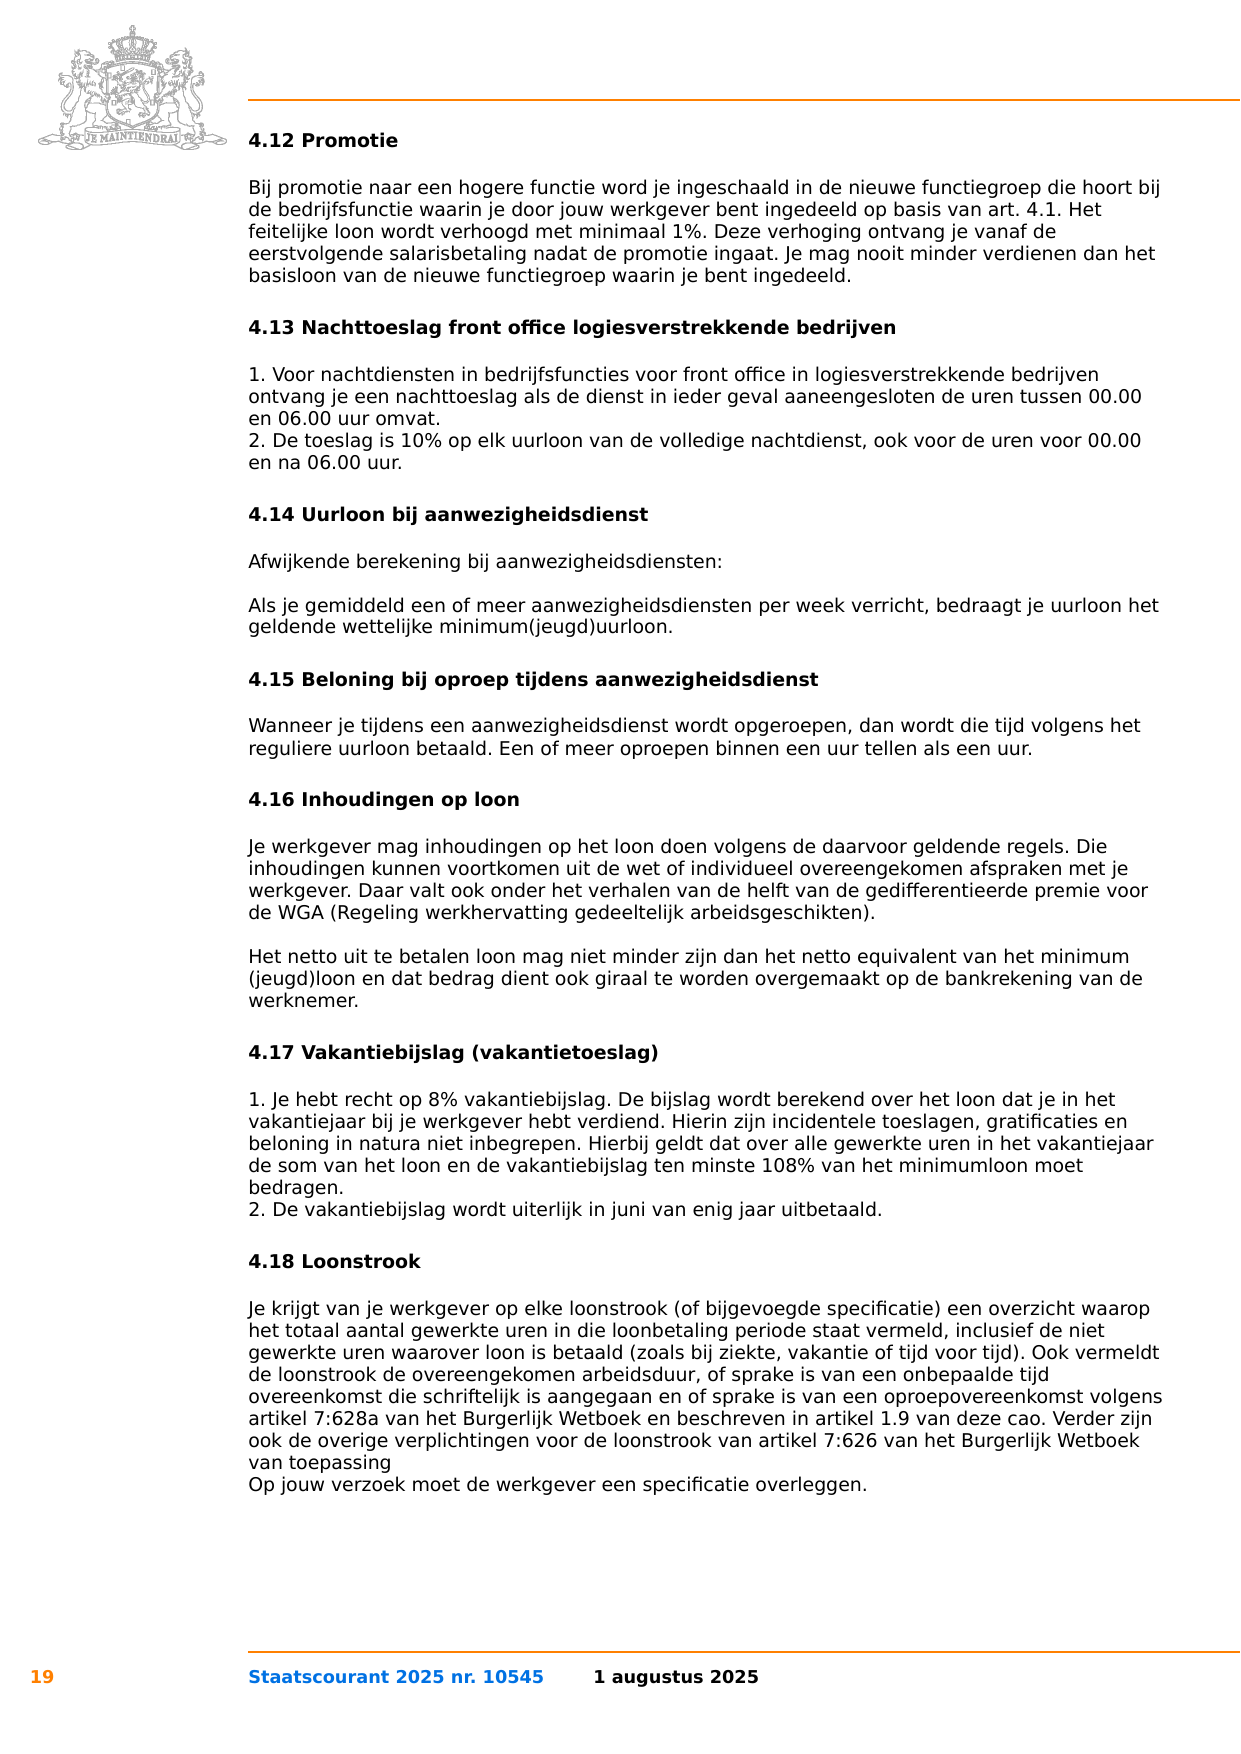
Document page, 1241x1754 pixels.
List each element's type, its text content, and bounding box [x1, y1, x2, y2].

text Je krijgt van je werkgever op elke loonstrook (of bijgevoegde specificatie) een overzicht waarop het totaal aantal gewerkte uren in die loonbetaling periode staat vermeld, inclusief de niet gewerkte uren waarover loon is betaald (zoals bij ziekte, vakantie of tijd voor tijd). Ook vermeldt de loonstrook de overeengekomen arbeidsduur, of sprake is van een onbepaalde tijd overeenkomst die schriftelijk is aangegaan en of sprake is van een oproepovereenkomst volgens artikel 7:628a van het Burgerlijk Wetboek en beschreven in artikel 1.9 van deze cao. Verder zijn ook de overige verplichtingen voor de loonstrook van artikel 7:626 van het Burgerlijk Wetboek van toepassing [248, 1298, 1163, 1474]
text Je werkgever mag inhoudingen op het loon doen volgens de daarvoor geldende regels. Die inhoudingen kunnen voortkomen uit de wet of individueel overeengekomen afspraken met je werkgever. Daar valt ook onder het verhalen van de helft van de gedifferentieerde premie voor de WGA (Regeling werkhervatting gedeeltelijk arbeidsgeschikten). [248, 836, 1163, 924]
text 1. Je hebt recht op 8% vakantiebijslag. De bijslag wordt berekend over het loon dat je in het vakantiejaar bij je werkgever hebt verdiend. Hierin zijn incidentele toeslagen, gratificaties en beloning in natura niet inbegrepen. Hierbij geldt dat over alle gewerkte uren in het vakantiejaar de som van het loon en de vakantiebijslag ten minste 108% van het minimumloon moet bedragen. [248, 1089, 1163, 1199]
text Op jouw verzoek moet de werkgever een specificatie overleggen. [248, 1474, 1163, 1496]
text Het netto uit te betalen loon mag niet minder zijn dan het netto equivalent van het minimum (jeugd)loon en dat bedrag dient ook giraal te worden overgemaakt op de bankrekening van de werknemer. [248, 946, 1163, 1012]
text 2. De vakantiebijslag wordt uiterlijk in juni van enig jaar uitbetaald. [248, 1199, 1163, 1221]
text Als je gemiddeld een of meer aanwezigheidsdiensten per week verricht, bedraagt je uurloon het geldende wettelijke minimum(jeugd)uurloon. [248, 594, 1163, 638]
text 1. Voor nachtdiensten in bedrijfsfuncties voor front office in logiesverstrekkende bedrijven ontvang je een nachttoeslag als de dienst in ieder geval aaneengesloten de uren tussen 00.00 en 06.00 uur omvat. [248, 364, 1163, 430]
text Bij promotie naar een hogere functie word je ingeschaald in de nieuwe functiegroep die hoort bij de bedrijfsfunctie waarin je door jouw werkgever bent ingedeeld op basis van art. 4.1. Het feitelijke loon wordt verhoogd met minimaal 1%. Deze verhoging ontvang je vanaf de eerstvolgende salarisbetaling nadat de promotie ingaat. Je mag nooit minder verdienen dan het basisloon van de nieuwe functiegroep waarin je bent ingedeeld. [248, 177, 1163, 287]
subtitle 4.15 Beloning bij oproep tijdens aanwezigheidsdienst [248, 668, 1163, 690]
text 2. De toeslag is 10% op elk uurloon van de volledige nachtdienst, ook voor de uren voor 00.00 en na 06.00 uur. [248, 430, 1163, 474]
subtitle 4.17 Vakantiebijslag (vakantietoeslag) [248, 1042, 1163, 1064]
subtitle 4.18 Loonstrook [248, 1251, 1163, 1273]
text Wanneer je tijdens een aanwezigheidsdienst wordt opgeroepen, dan wordt die tijd volgens het reguliere uurloon betaald. Een of meer oproepen binnen een uur tellen als een uur. [248, 715, 1163, 759]
text Afwijkende berekening bij aanwezigheidsdiensten: [248, 551, 1163, 573]
picture [38, 25, 227, 150]
subtitle 4.12 Promotie [248, 130, 1163, 152]
subtitle 4.13 Nachttoeslag front office logiesverstrekkende bedrijven [248, 317, 1163, 339]
subtitle 4.16 Inhoudingen op loon [248, 789, 1163, 811]
subtitle 4.14 Uurloon bij aanwezigheidsdienst [248, 504, 1163, 526]
